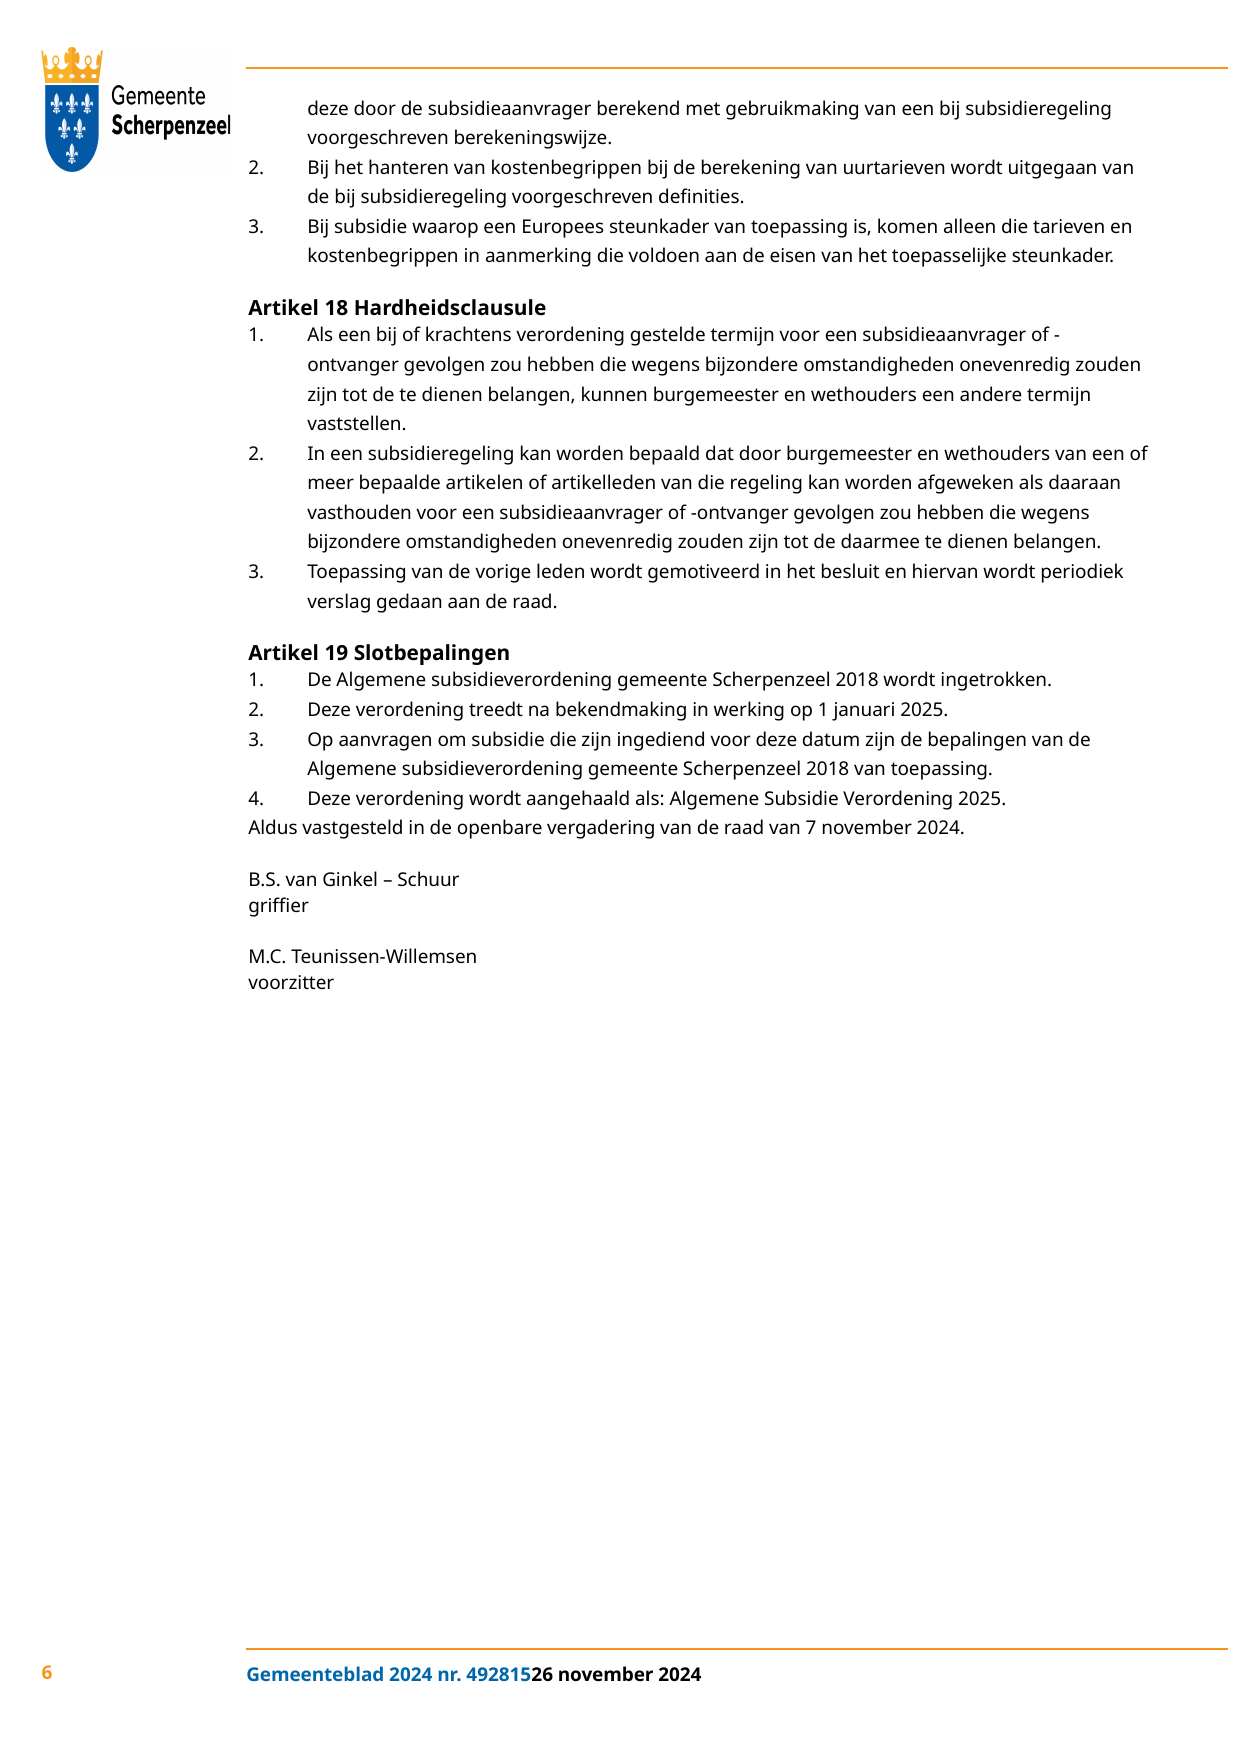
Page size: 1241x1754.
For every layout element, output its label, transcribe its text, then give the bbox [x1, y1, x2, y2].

list Deze verordening treedt na bekendmaking in werking op 1 januari 2025. [248, 696, 1152, 722]
text griffier [248, 892, 1152, 917]
text M.C. Teunissen-Willemsen [248, 943, 1152, 969]
list De Algemene subsidieverordening gemeente Scherpenzeel 2018 wordt ingetrokken. [248, 667, 1152, 692]
list Bij subsidie waarop een Europees steunkader van toepassing is, komen alleen die tarieven en kostenbegrippen in aanmerking die voldoen aan de eisen van het toepasselijke steunkader. [248, 213, 1152, 268]
text Artikel 18 Hardheidsclausule [248, 293, 1152, 322]
text B.S. van Ginkel – Schuur [248, 866, 1152, 892]
list Als een bij of krachtens verordening gestelde termijn voor een subsidieaanvrager of -ontvanger gevolgen zou hebben die wegens bijzondere omstandigheden onevenredig zouden zijn tot de te dienen belangen, kunnen burgemeester en wethouders een andere termijn vaststellen. [248, 322, 1152, 436]
list In een subsidieregeling kan worden bepaald dat door burgemeester en wethouders van een of meer bepaalde artikelen of artikelleden van die regeling kan worden afgeweken als daaraan vasthouden voor een subsidieaanvrager of -ontvanger gevolgen zou hebben die wegens bijzondere omstandigheden onevenredig zouden zijn tot de daarmee te dienen belangen. [248, 440, 1152, 554]
list Op aanvragen om subsidie die zijn ingediend voor deze datum zijn de bepalingen van de Algemene subsidieverordening gemeente Scherpenzeel 2018 van toepassing. [248, 726, 1152, 781]
list Toepassing van de vorige leden wordt gemotiveerd in het besluit en hiervan wordt periodiek verslag gedaan aan de raad. [248, 558, 1152, 613]
list deze door de subsidieaanvrager berekend met gebruikmaking van een bij subsidieregeling voorgeschreven berekeningswijze. [248, 95, 1152, 150]
text Aldus vastgesteld in de openbare vergadering van de raad van 7 november 2024. [248, 814, 1152, 840]
text Artikel 19 Slotbepalingen [248, 638, 1152, 667]
list Bij het hanteren van kostenbegrippen bij de berekening van uurtarieven wordt uitgegaan van de bij subsidieregeling voorgeschreven definities. [248, 154, 1152, 209]
picture [41, 47, 231, 172]
text voorzitter [248, 969, 1152, 995]
list Deze verordening wordt aangehaald als: Algemene Subsidie Verordening 2025. [248, 785, 1152, 811]
